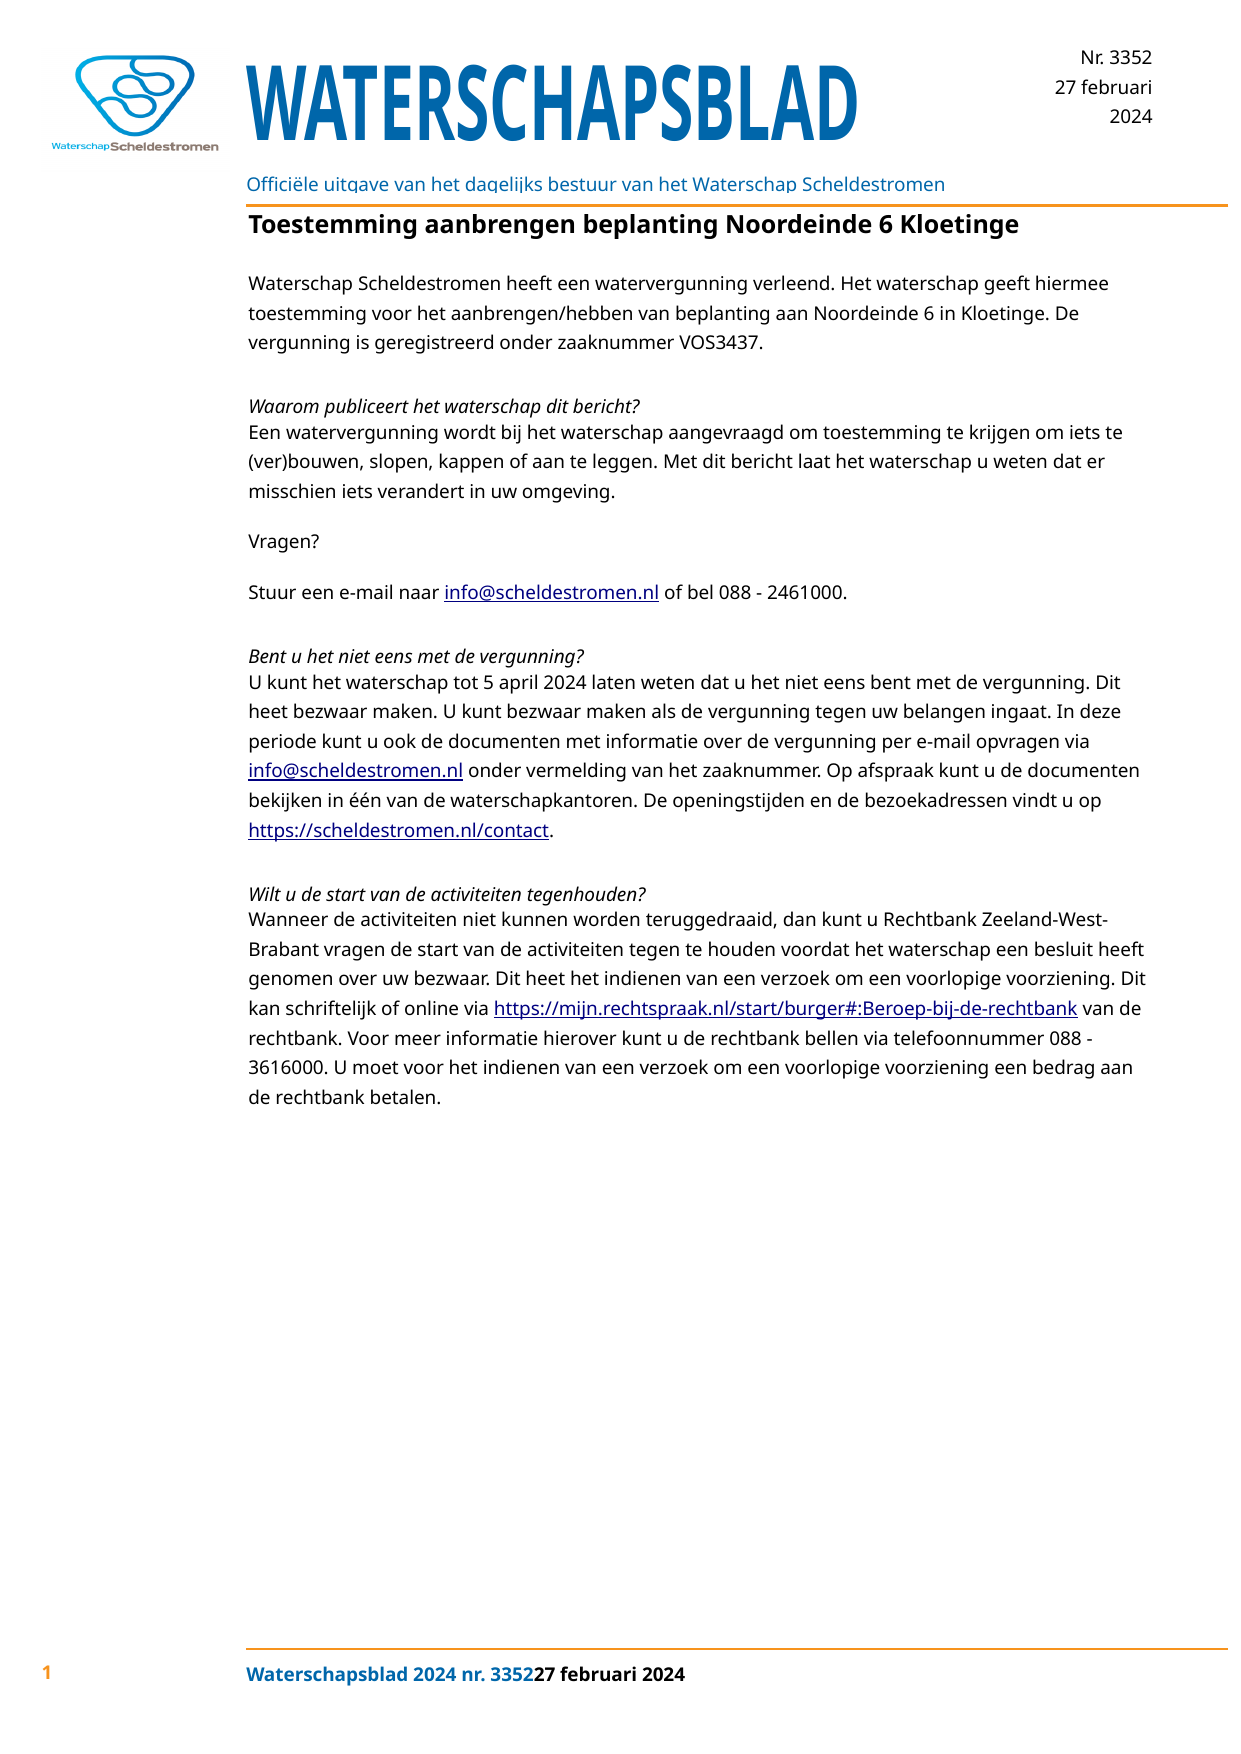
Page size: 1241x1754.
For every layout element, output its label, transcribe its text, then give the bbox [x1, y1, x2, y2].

text Wanneer de activiteiten niet kunnen worden teruggedraaid, dan kunt u Rechtbank Zeeland-West-Brabant vragen de start van de activiteiten tegen te houden voordat het waterschap een besluit heeft genomen over uw bezwaar. Dit heet het indienen van een verzoek om een voorlopige voorziening. Dit kan schriftelijk of online via https://mijn.rechtspraak.nl/start/burger#:Beroep-bij-de-rechtbank van de rechtbank. Voor meer informatie hierover kunt u de rechtbank bellen via telefoonnummer 088 - 3616000. U moet voor het indienen van een verzoek om een voorlopige voorziening een bedrag aan de rechtbank betalen. [248, 906, 1152, 1110]
text U kunt het waterschap tot 5 april 2024 laten weten dat u het niet eens bent met de vergunning. Dit heet bezwaar maken. U kunt bezwaar maken als de vergunning tegen uw belangen ingaat. In deze periode kunt u ook de documenten met informatie over de vergunning per e-mail opvragen via info@scheldestromen.nl onder vermelding van het zaaknummer. Op afspraak kunt u de documenten bekijken in één van de waterschapkantoren. De openingstijden en de bezoekadressen vindt u op https://scheldestromen.nl/contact. [248, 669, 1152, 842]
text Waterschap Scheldestromen heeft een watervergunning verleend. Het waterschap geeft hiermee toestemming voor het aanbrengen/hebben van beplanting aan Noordeinde 6 in Kloetinge. De vergunning is geregistreerd onder zaaknummer VOS3437. [248, 270, 1152, 355]
text Een watervergunning wordt bij het waterschap aangevraagd om toestemming te krijgen om iets te (ver)bouwen, slopen, kappen of aan te leggen. Met dit bericht laat het waterschap u weten dat er misschien iets verandert in uw omgeving. [248, 419, 1152, 504]
text Stuur een e-mail naar info@scheldestromen.nl of bel 088 - 2461000. [248, 579, 1152, 605]
text Vragen? [248, 529, 1152, 554]
text Wilt u de start van de activiteiten tegenhouden? [248, 881, 1152, 906]
text Bent u het niet eens met de vergunning? [248, 643, 1152, 669]
text Waarom publiceert het waterschap dit bericht? [248, 393, 1152, 419]
picture [41, 47, 231, 172]
text Toestemming aanbrengen beplanting Noordeinde 6 Kloetinge [248, 207, 1152, 241]
